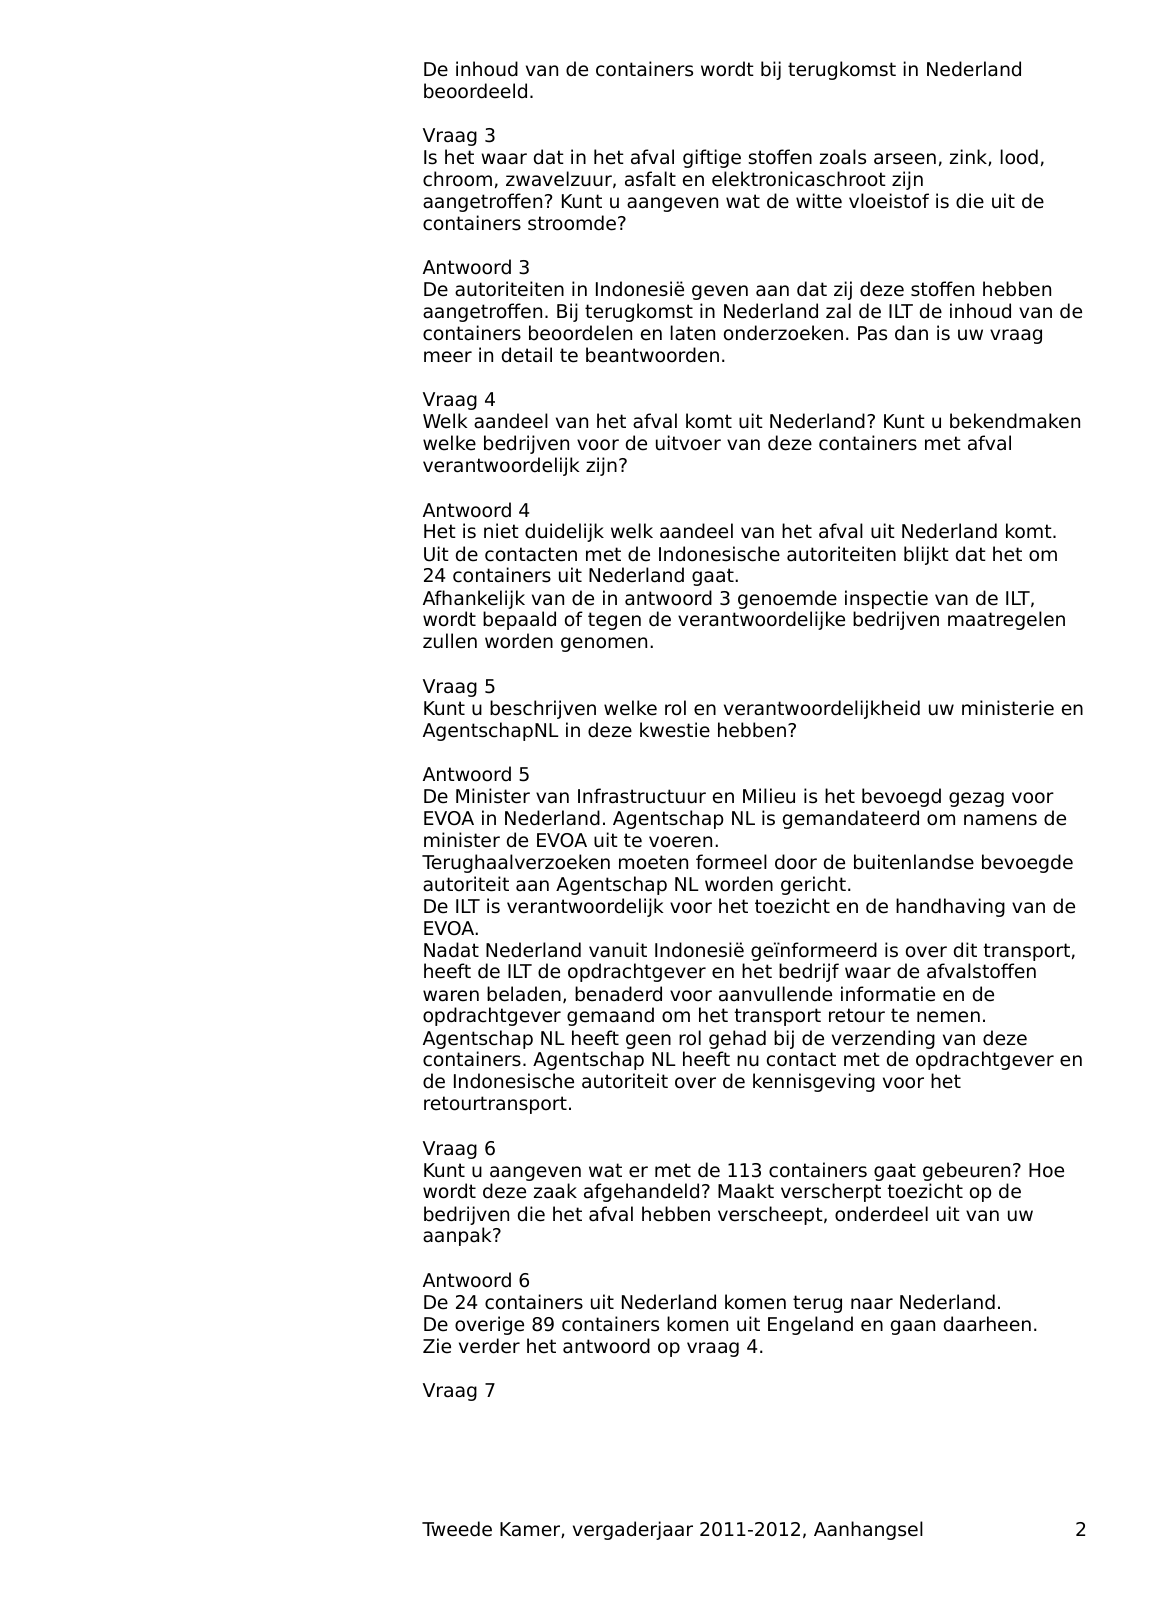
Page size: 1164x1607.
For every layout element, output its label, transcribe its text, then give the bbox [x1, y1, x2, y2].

text Antwoord 3 [422, 257, 1087, 279]
text Vraag 4 [422, 389, 1087, 411]
text Antwoord 6 [422, 1269, 1087, 1292]
text De 24 containers uit Nederland komen terug naar Nederland. [422, 1292, 1087, 1313]
text Vraag 6 [422, 1137, 1087, 1159]
text Vraag 5 [422, 676, 1087, 697]
text De inhoud van de containers wordt bij terugkomst in Nederland beoordeeld. [422, 59, 1087, 103]
text De overige 89 containers komen uit Engeland en gaan daarheen. [422, 1313, 1087, 1336]
text Zie verder het antwoord op vraag 4. [422, 1336, 1087, 1357]
text Is het waar dat in het afval giftige stoffen zoals arseen, zink, lood, chroom, zwavelzuur, asfalt en elektronicaschroot zijn aangetroffen? Kunt u aangeven wat de witte vloeistof is die uit de containers stroomde? [422, 147, 1087, 235]
text Nadat Nederland vanuit Indonesië geïnformeerd is over dit transport, heeft de ILT de opdrachtgever en het bedrijf waar de afvalstoffen waren beladen, benaderd voor aanvullende informatie en de opdrachtgever gemaand om het transport retour te nemen. [422, 939, 1087, 1027]
text Het is niet duidelijk welk aandeel van het afval uit Nederland komt. Uit de contacten met de Indonesische autoriteiten blijkt dat het om 24 containers uit Nederland gaat. [422, 521, 1087, 587]
text Kunt u aangeven wat er met de 113 containers gaat gebeuren? Hoe wordt deze zaak afgehandeld? Maakt verscherpt toezicht op de bedrijven die het afval hebben verscheept, onderdeel uit van uw aanpak? [422, 1159, 1087, 1247]
text Agentschap NL heeft geen rol gehad bij de verzending van deze containers. Agentschap NL heeft nu contact met de opdrachtgever en de Indonesische autoriteit over de kennisgeving voor het retourtransport. [422, 1027, 1087, 1115]
text Vraag 7 [422, 1380, 1087, 1402]
text Welk aandeel van het afval komt uit Nederland? Kunt u bekendmaken welke bedrijven voor de uitvoer van deze containers met afval verantwoordelijk zijn? [422, 411, 1087, 477]
text Antwoord 4 [422, 499, 1087, 521]
text Vraag 3 [422, 125, 1087, 147]
text Kunt u beschrijven welke rol en verantwoordelijkheid uw ministerie en AgentschapNL in deze kwestie hebben? [422, 697, 1087, 741]
text Terughaalverzoeken moeten formeel door de buitenlandse bevoegde autoriteit aan Agentschap NL worden gericht. [422, 852, 1087, 896]
text De Minister van Infrastructuur en Milieu is het bevoegd gezag voor EVOA in Nederland. Agentschap NL is gemandateerd om namens de minister de EVOA uit te voeren. [422, 786, 1087, 852]
text De autoriteiten in Indonesië geven aan dat zij deze stoffen hebben aangetroffen. Bij terugkomst in Nederland zal de ILT de inhoud van de containers beoordelen en laten onderzoeken. Pas dan is uw vraag meer in detail te beantwoorden. [422, 279, 1087, 367]
text Afhankelijk van de in antwoord 3 genoemde inspectie van de ILT, wordt bepaald of tegen de verantwoordelijke bedrijven maatregelen zullen worden genomen. [422, 587, 1087, 653]
text Antwoord 5 [422, 764, 1087, 786]
text De ILT is verantwoordelijk voor het toezicht en de handhaving van de EVOA. [422, 896, 1087, 939]
